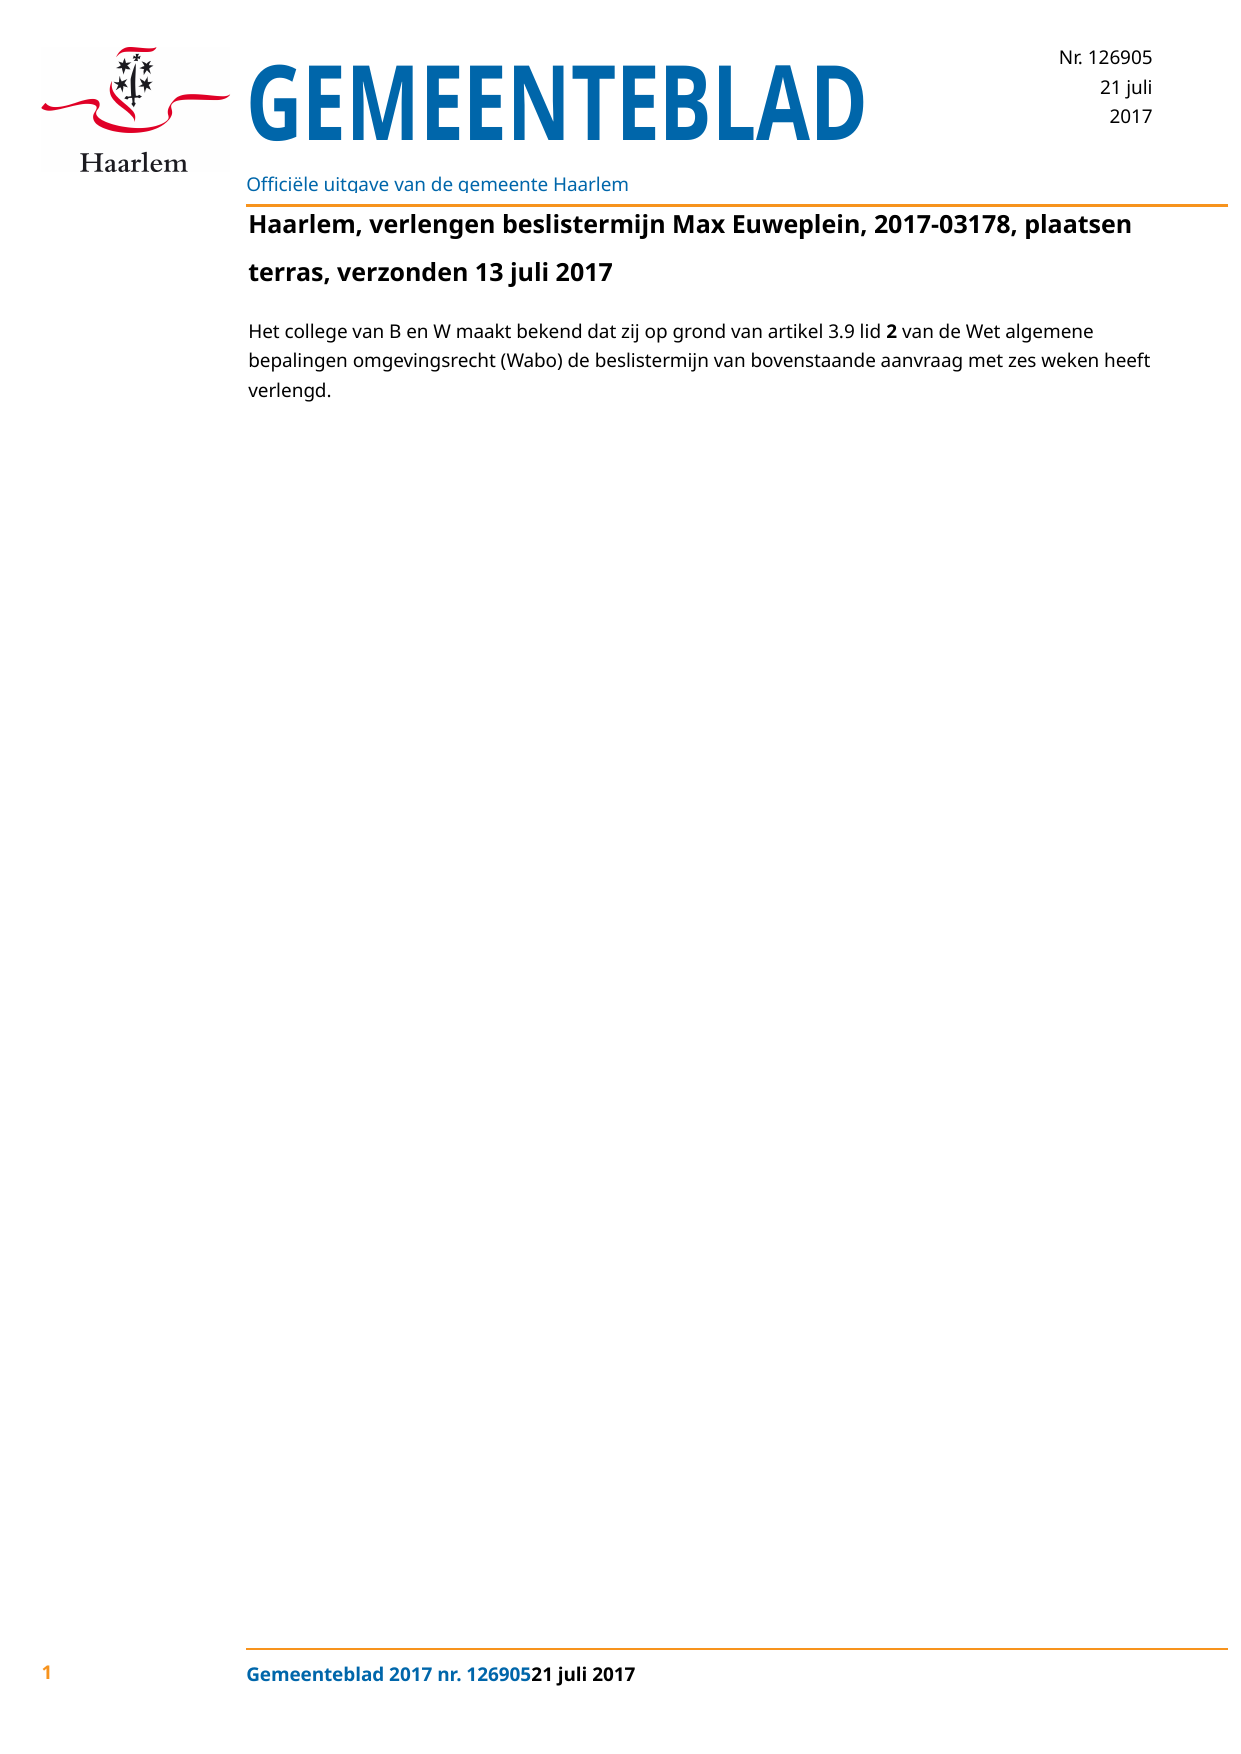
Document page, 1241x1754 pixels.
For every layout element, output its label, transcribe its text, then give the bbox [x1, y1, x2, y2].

text Het college van B en W maakt bekend dat zij op grond van artikel 3.9 lid 2 van de Wet algemene bepalingen omgevingsrecht (Wabo) de beslistermijn van bovenstaande aanvraag met zes weken heeft verlengd. [248, 318, 1152, 403]
picture [41, 47, 231, 172]
text Haarlem, verlengen beslistermijn Max Euweplein, 2017-03178, plaatsen terras, verzonden 13 juli 2017 [248, 207, 1152, 288]
